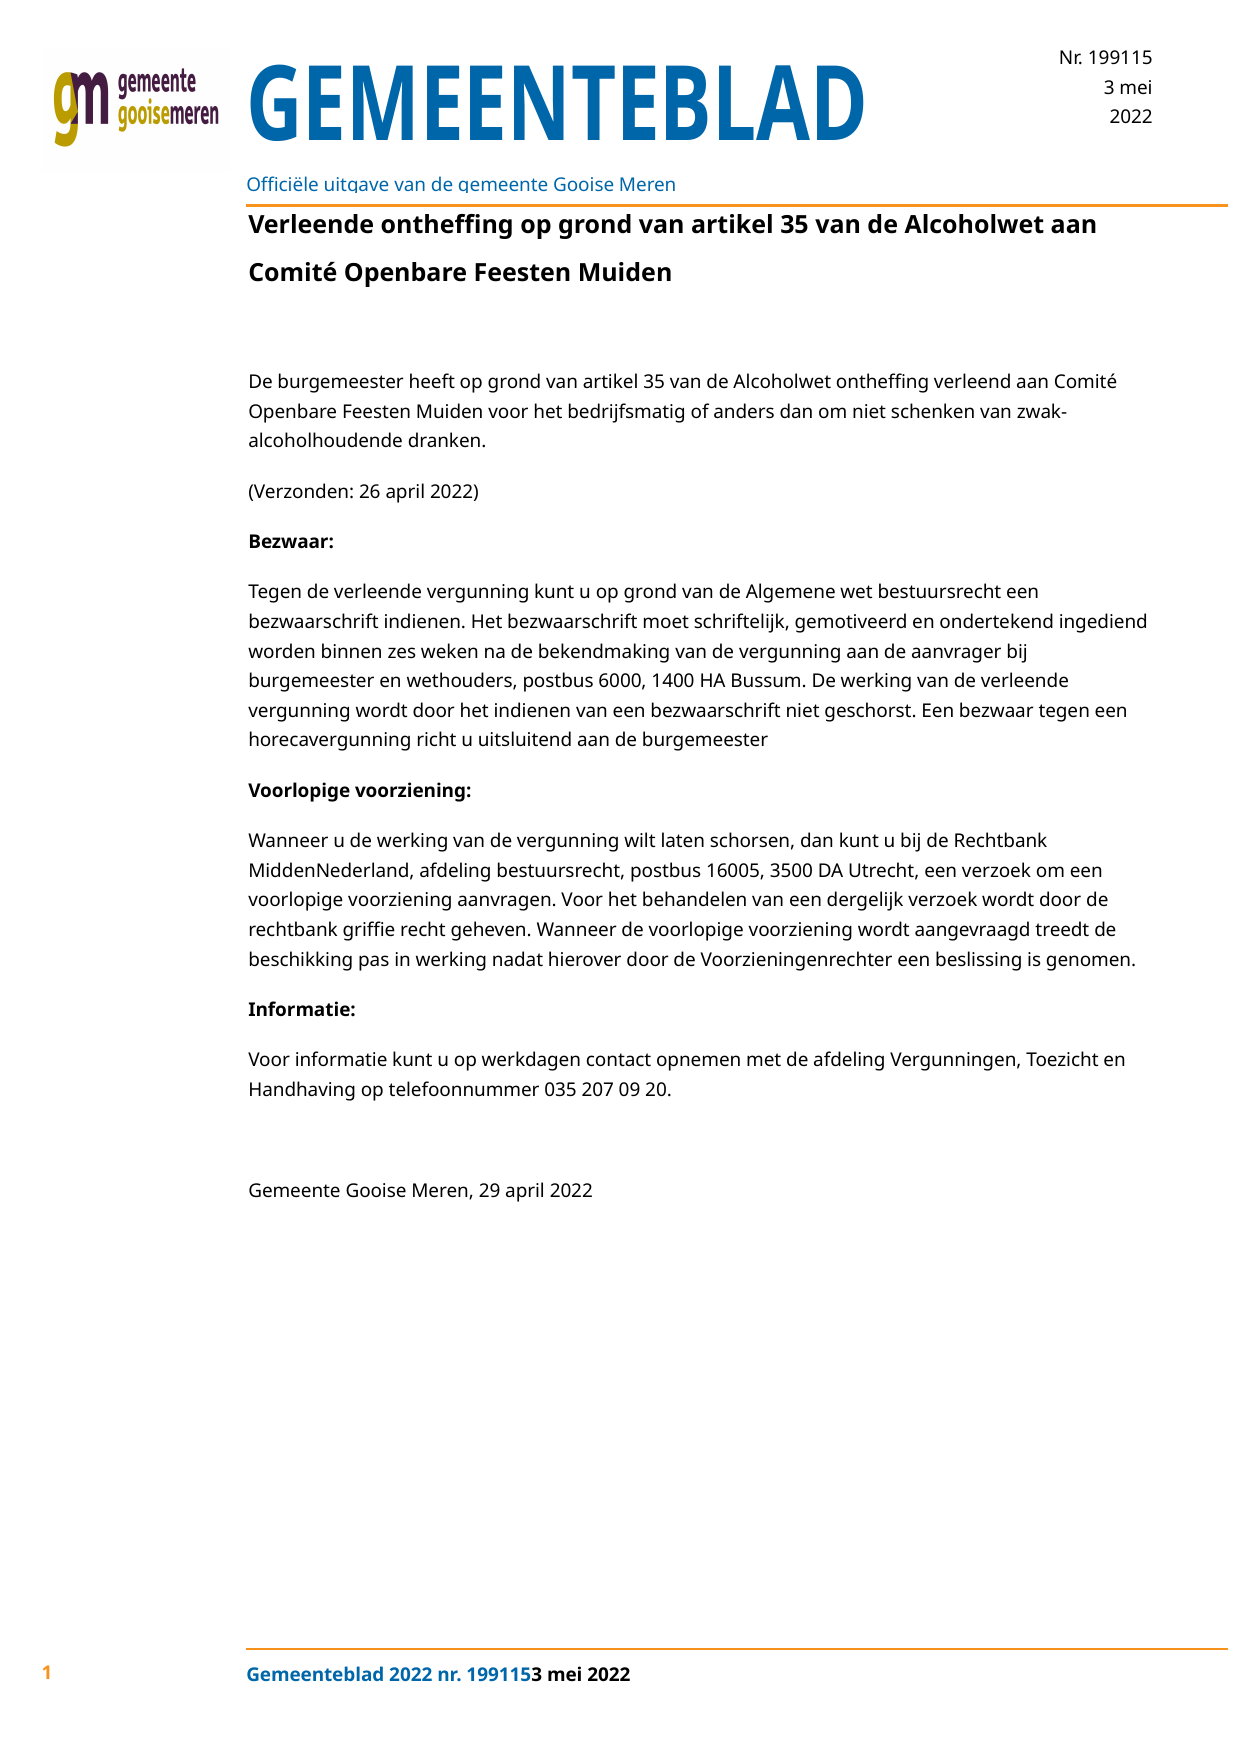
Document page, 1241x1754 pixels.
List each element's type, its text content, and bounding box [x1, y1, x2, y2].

text Voor informatie kunt u op werkdagen contact opnemen met de afdeling Vergunningen, Toezicht en Handhaving op telefoonnummer 035 207 09 20. [248, 1047, 1152, 1102]
text Informatie: [248, 996, 1152, 1022]
text Voorlopige voorziening: [248, 777, 1152, 803]
text Bezwaar: [248, 528, 1152, 554]
text Tegen de verleende vergunning kunt u op grond van de Algemene wet bestuursrecht een bezwaarschrift indienen. Het bezwaarschrift moet schriftelijk, gemotiveerd en ondertekend ingediend worden binnen zes weken na de bekendmaking van de vergunning aan de aanvrager bij burgemeester en wethouders, postbus 6000, 1400 HA Bussum. De werking van de verleende vergunning wordt door het indienen van een bezwaarschrift niet geschorst. Een bezwaar tegen een horecavergunning richt u uitsluitend aan de burgemeester [248, 579, 1152, 752]
text Gemeente Gooise Meren, 29 april 2022 [248, 1177, 1152, 1203]
text Verleende ontheffing op grond van artikel 35 van de Alcoholwet aan Comité Openbare Feesten Muiden [248, 207, 1152, 288]
picture [41, 47, 231, 172]
text De burgemeester heeft op grond van artikel 35 van de Alcoholwet ontheffing verleend aan Comité Openbare Feesten Muiden voor het bedrijfsmatig of anders dan om niet schenken van zwak-alcoholhoudende dranken. [248, 368, 1152, 453]
text Wanneer u de werking van de vergunning wilt laten schorsen, dan kunt u bij de Rechtbank MiddenNederland, afdeling bestuursrecht, postbus 16005, 3500 DA Utrecht, een verzoek om een voorlopige voorziening aanvragen. Voor het behandelen van een dergelijk verzoek wordt door de rechtbank griffie recht geheven. Wanneer de voorlopige voorziening wordt aangevraagd treedt de beschikking pas in werking nadat hierover door de Voorzieningenrechter een beslissing is genomen. [248, 827, 1152, 972]
text (Verzonden: 26 april 2022) [248, 478, 1152, 504]
